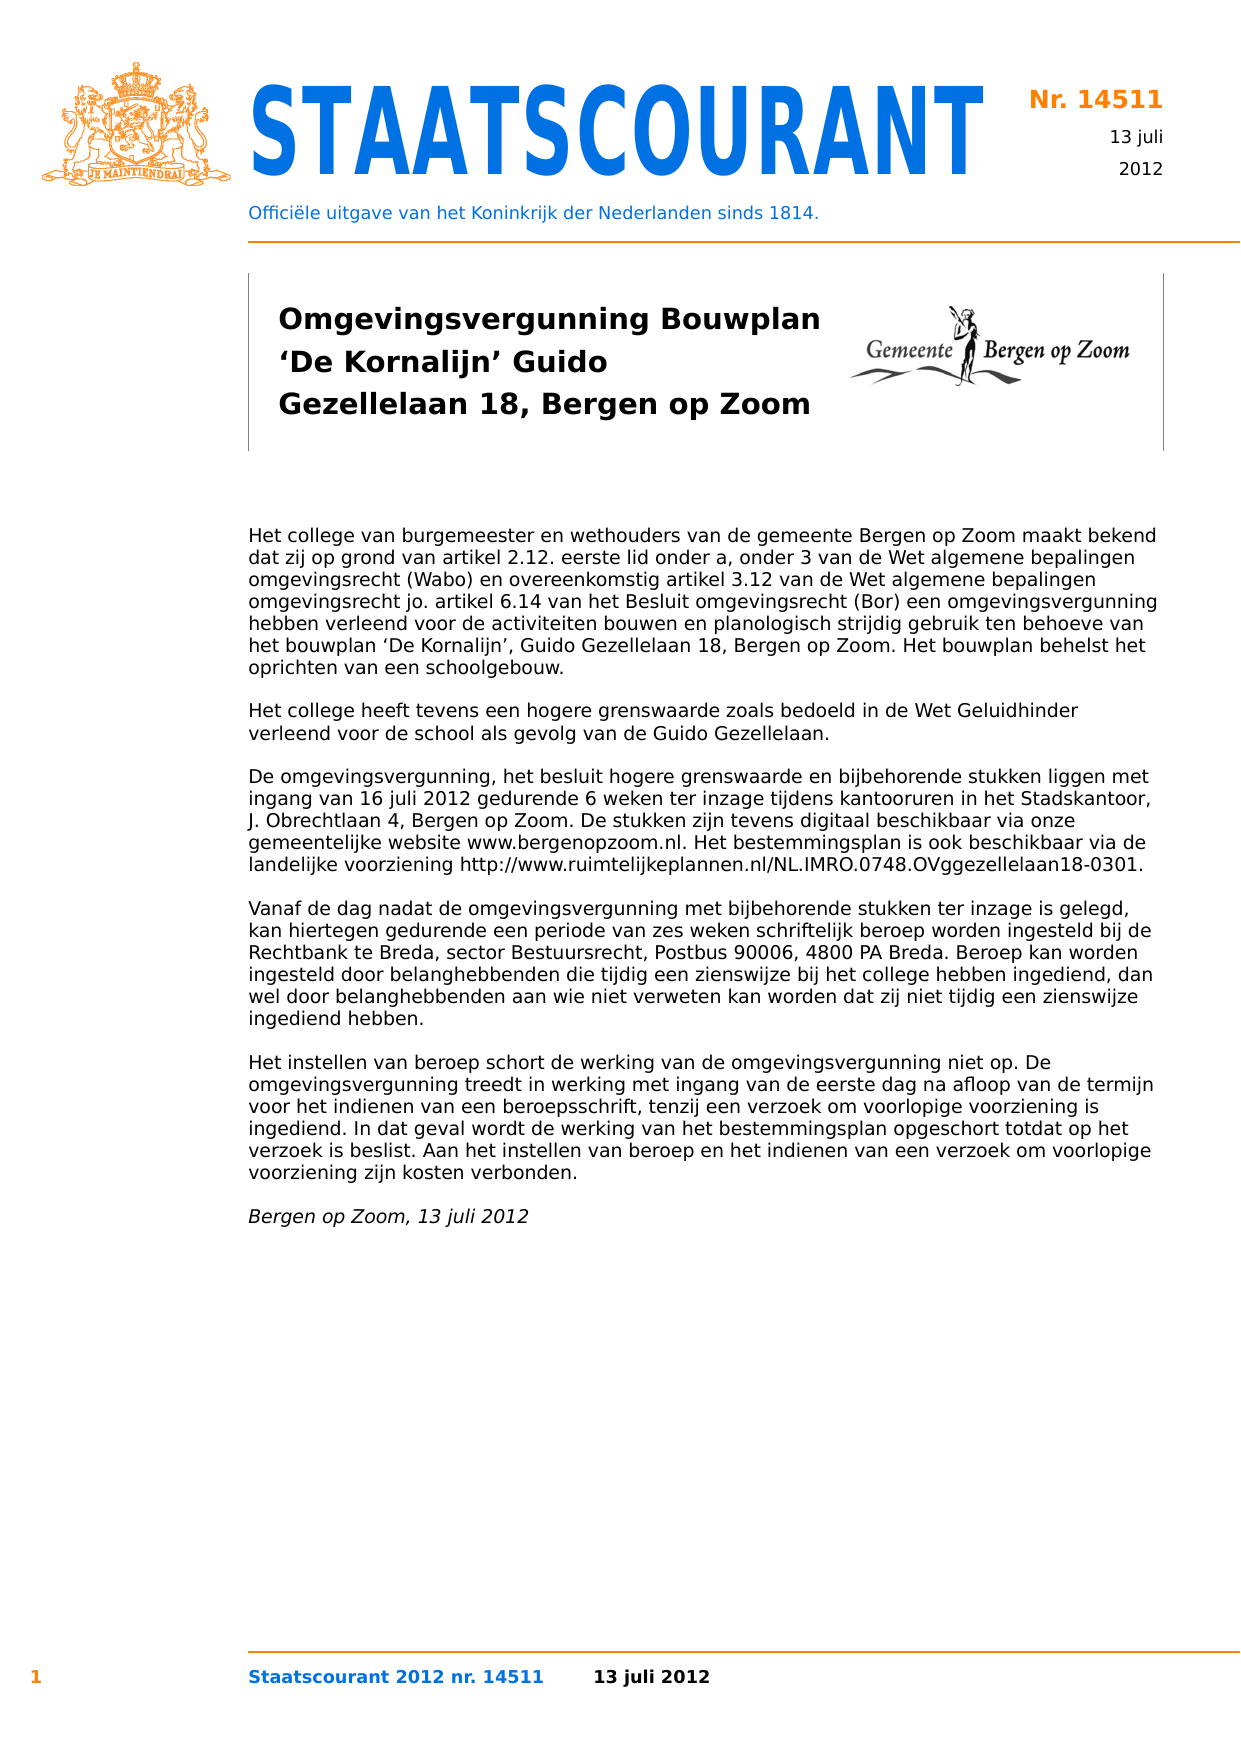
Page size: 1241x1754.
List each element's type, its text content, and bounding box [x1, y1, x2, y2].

picture [41, 62, 231, 186]
table_header Nr. 14511 [998, 62, 1240, 121]
text De omgevingsvergunning, het besluit hogere grenswaarde en bijbehorende stukken liggen met ingang van 16 juli 2012 gedurende 6 weken ter inzage tijdens kantooruren in het Stadskantoor, J. Obrechtlaan 4, Bergen op Zoom. De stukken zijn tevens digitaal beschikbaar via onze gemeentelijke website www.bergenopzoom.nl. Het bestemmingsplan is ook beschikbaar via de landelijke voorziening http://www.ruimtelijkeplannen.nl/NL.IMRO.0748.OVggezellelaan18-0301. [248, 766, 1163, 876]
table_header [25, 62, 248, 241]
table_header STAATSCOURANT [248, 62, 998, 203]
table_cell 2012 [998, 153, 1240, 203]
text Bergen op Zoom, 13 juli 2012 [248, 1206, 1163, 1227]
text Vanaf de dag nadat de omgevingsvergunning met bijbehorende stukken ter inzage is gelegd, kan hiertegen gedurende een periode van zes weken schriftelijk beroep worden ingesteld bij de Rechtbank te Breda, sector Bestuursrecht, Postbus 90006, 4800 PA Breda. Beroep kan worden ingesteld door belanghebbenden die tijdig een zienswijze bij het college hebben ingediend, dan wel door belanghebbenden aan wie niet verweten kan worden dat zij niet tijdig een zienswijze ingediend hebben. [248, 898, 1163, 1030]
table_cell 13 juli [998, 121, 1240, 153]
picture [844, 302, 1134, 391]
table_cell Officiële uitgave van het Koninkrijk der Nederlanden sinds 1814. [248, 203, 1240, 241]
text Het college van burgemeester en wethouders van de gemeente Bergen op Zoom maakt bekend dat zij op grond van artikel 2.12. eerste lid onder a, onder 3 van de Wet algemene bepalingen omgevingsrecht (Wabo) en overeenkomstig artikel 3.12 van de Wet algemene bepalingen omgevingsrecht jo. artikel 6.14 van het Besluit omgevingsrecht (Bor) een omgevingsvergunning hebben verleend voor de activiteiten bouwen en planologisch strijdig gebruik ten behoeve van het bouwplan ‘De Kornalijn’, Guido Gezellelaan 18, Bergen op Zoom. Het bouwplan behelst het oprichten van een schoolgebouw. [248, 525, 1163, 678]
text Het college heeft tevens een hogere grenswaarde zoals bedoeld in de Wet Geluidhinder verleend voor de school als gevolg van de Guido Gezellelaan. [248, 700, 1163, 744]
text Het instellen van beroep schort de werking van de omgevingsvergunning niet op. De omgevingsvergunning treedt in werking met ingang van de eerste dag na afloop van de termijn voor het indienen van een beroepsschrift, tenzij een verzoek om voorlopige voorziening is ingediend. In dat geval wordt de werking van het bestemmingsplan opgeschort totdat op het verzoek is beslist. Aan het instellen van beroep en het indienen van een verzoek om voorlopige voorziening zijn kosten verbonden. [248, 1052, 1163, 1184]
subtitle Omgevingsvergunning Bouwplan ‘De Kornalijn’ Guido Gezellelaan 18, Bergen op Zoom [249, 273, 1163, 451]
